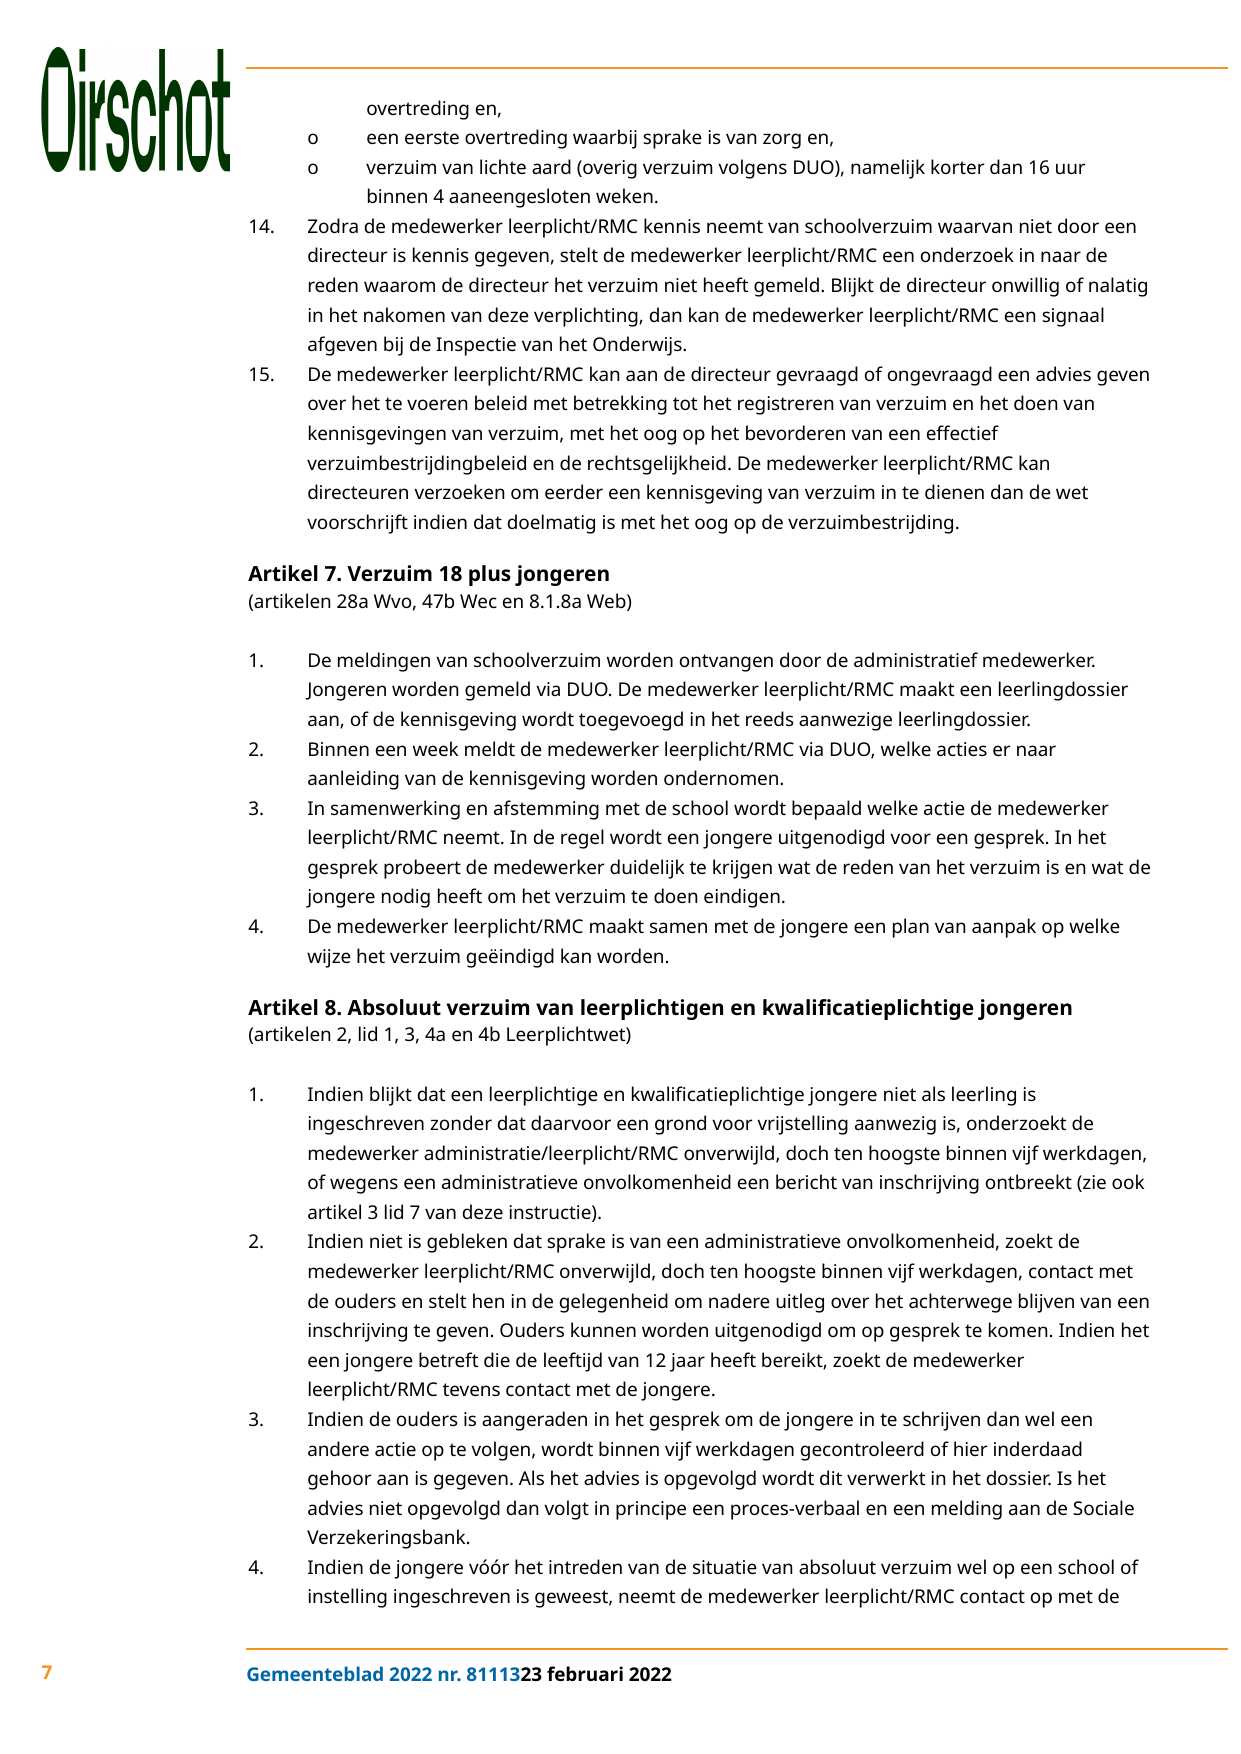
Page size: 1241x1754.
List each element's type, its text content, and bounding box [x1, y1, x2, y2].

list Binnen een week meldt de medewerker leerplicht/RMC via DUO, welke acties er naar aanleiding van de kennisgeving worden ondernomen. [248, 736, 1152, 791]
list verzuim van lichte aard (overig verzuim volgens DUO), namelijk korter dan 16 uur binnen 4 aaneengesloten weken. [307, 154, 1152, 209]
list De medewerker leerplicht/RMC kan aan de directeur gevraagd of ongevraagd een advies geven over het te voeren beleid met betrekking tot het registreren van verzuim en het doen van kennisgevingen van verzuim, met het oog op het bevorderen van een effectief verzuimbestrijdingbeleid en de rechtsgelijkheid. De medewerker leerplicht/RMC kan directeuren verzoeken om eerder een kennisgeving van verzuim in te dienen dan de wet voorschrijft indien dat doelmatig is met het oog op de verzuimbestrijding. [248, 361, 1152, 535]
text Artikel 8. Absoluut verzuim van leerplichtigen en kwalificatieplichtige jongeren [248, 993, 1152, 1022]
list De medewerker leerplicht/RMC maakt samen met de jongere een plan van aanpak op welke wijze het verzuim geëindigd kan worden. [248, 913, 1152, 968]
picture [41, 47, 231, 172]
text (artikelen 2, lid 1, 3, 4a en 4b Leerplichtwet) [248, 1022, 1152, 1047]
text Artikel 7. Verzuim 18 plus jongeren [248, 559, 1152, 588]
list Indien blijkt dat een leerplichtige en kwalificatieplichtige jongere niet als leerling is ingeschreven zonder dat daarvoor een grond voor vrijstelling aanwezig is, onderzoekt de medewerker administratie/leerplicht/RMC onverwijld, doch ten hoogste binnen vijf werkdagen, of wegens een administratieve onvolkomenheid een bericht van inschrijving ontbreekt (zie ook artikel 3 lid 7 van deze instructie). [248, 1081, 1152, 1225]
list een eerste overtreding waarbij sprake is van zorg en, [307, 124, 1152, 150]
list overtreding en, [307, 95, 1152, 121]
list In samenwerking en afstemming met de school wordt bepaald welke actie de medewerker leerplicht/RMC neemt. In de regel wordt een jongere uitgenodigd voor een gesprek. In het gesprek probeert de medewerker duidelijk te krijgen wat de reden van het verzuim is en wat de jongere nodig heeft om het verzuim te doen eindigen. [248, 795, 1152, 909]
list Zodra de medewerker leerplicht/RMC kennis neemt van schoolverzuim waarvan niet door een directeur is kennis gegeven, stelt de medewerker leerplicht/RMC een onderzoek in naar de reden waarom de directeur het verzuim niet heeft gemeld. Blijkt de directeur onwillig of nalatig in het nakomen van deze verplichting, dan kan de medewerker leerplicht/RMC een signaal afgeven bij de Inspectie van het Onderwijs. [248, 213, 1152, 357]
list Indien de ouders is aangeraden in het gesprek om de jongere in te schrijven dan wel een andere actie op te volgen, wordt binnen vijf werkdagen gecontroleerd of hier inderdaad gehoor aan is gegeven. Als het advies is opgevolgd wordt dit verwerkt in het dossier. Is het advies niet opgevolgd dan volgt in principe een proces-verbaal en een melding aan de Sociale Verzekeringsbank. [248, 1406, 1152, 1550]
text (artikelen 28a Wvo, 47b Wec en 8.1.8a Web) [248, 588, 1152, 613]
list Indien niet is gebleken dat sprake is van een administratieve onvolkomenheid, zoekt de medewerker leerplicht/RMC onverwijld, doch ten hoogste binnen vijf werkdagen, contact met de ouders en stelt hen in de gelegenheid om nadere uitleg over het achterwege blijven van een inschrijving te geven. Ouders kunnen worden uitgenodigd om op gesprek te komen. Indien het een jongere betreft die de leeftijd van 12 jaar heeft bereikt, zoekt de medewerker leerplicht/RMC tevens contact met de jongere. [248, 1229, 1152, 1402]
list Indien de jongere vóór het intreden van de situatie van absoluut verzuim wel op een school of instelling ingeschreven is geweest, neemt de medewerker leerplicht/RMC contact op met de [248, 1554, 1152, 1609]
list De meldingen van schoolverzuim worden ontvangen door de administratief medewerker. Jongeren worden gemeld via DUO. De medewerker leerplicht/RMC maakt een leerlingdossier aan, of de kennisgeving wordt toegevoegd in het reeds aanwezige leerlingdossier. [248, 647, 1152, 732]
